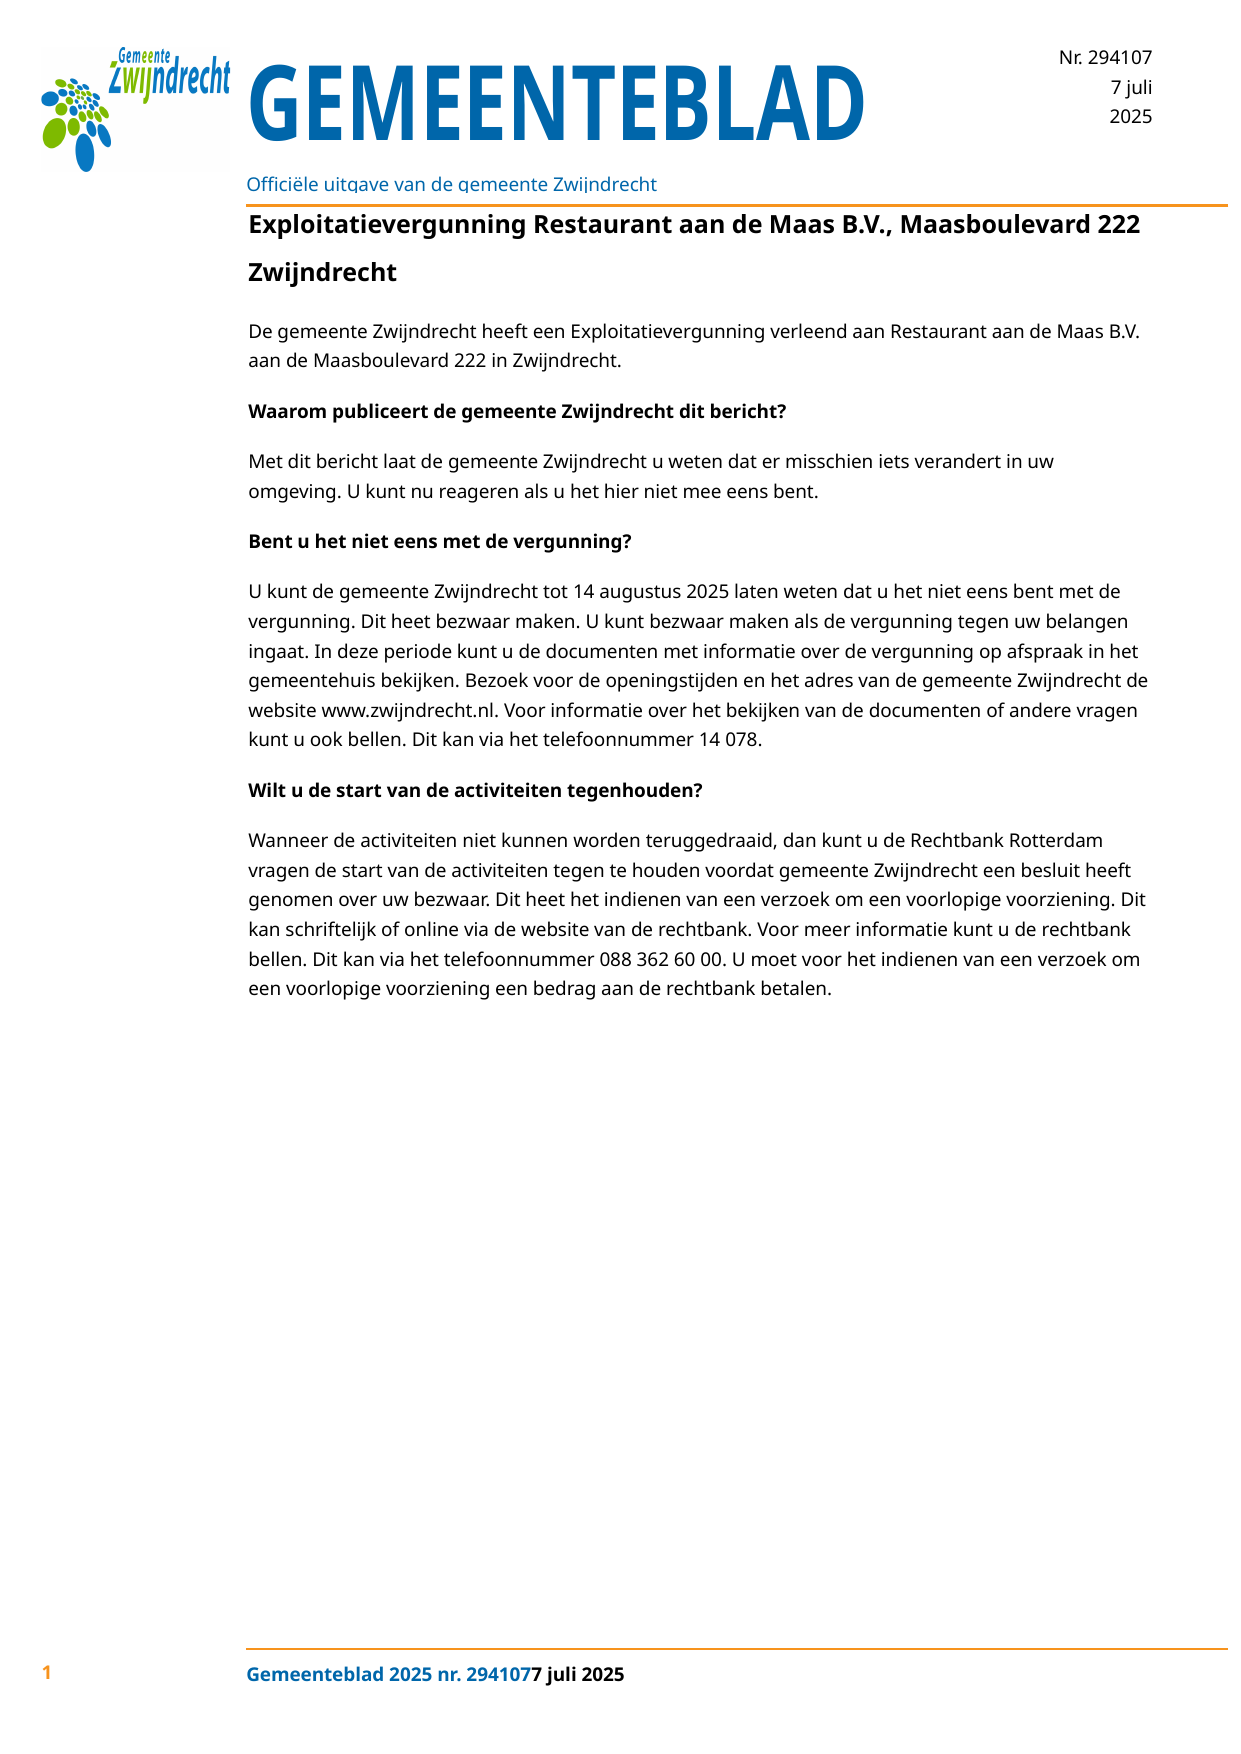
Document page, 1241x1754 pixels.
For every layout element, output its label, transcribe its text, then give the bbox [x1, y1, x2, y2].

text Bent u het niet eens met de vergunning? [248, 528, 1152, 554]
text Wanneer de activiteiten niet kunnen worden teruggedraaid, dan kunt u de Rechtbank Rotterdam vragen de start van de activiteiten tegen te houden voordat gemeente Zwijndrecht een besluit heeft genomen over uw bezwaar. Dit heet het indienen van een verzoek om een voorlopige voorziening. Dit kan schriftelijk of online via de website van de rechtbank. Voor meer informatie kunt u de rechtbank bellen. Dit kan via het telefoonnummer 088 362 60 00. U moet voor het indienen van een verzoek om een voorlopige voorziening een bedrag aan de rechtbank betalen. [248, 827, 1152, 1001]
text Wilt u de start van de activiteiten tegenhouden? [248, 777, 1152, 803]
text De gemeente Zwijndrecht heeft een Exploitatievergunning verleend aan Restaurant aan de Maas B.V. aan de Maasboulevard 222 in Zwijndrecht. [248, 318, 1152, 373]
text Met dit bericht laat de gemeente Zwijndrecht u weten dat er misschien iets verandert in uw omgeving. U kunt nu reageren als u het hier niet mee eens bent. [248, 448, 1152, 504]
text U kunt de gemeente Zwijndrecht tot 14 augustus 2025 laten weten dat u het niet eens bent met de vergunning. Dit heet bezwaar maken. U kunt bezwaar maken als de vergunning tegen uw belangen ingaat. In deze periode kunt u de documenten met informatie over de vergunning op afspraak in het gemeentehuis bekijken. Bezoek voor de openingstijden en het adres van de gemeente Zwijndrecht de website www.zwijndrecht.nl. Voor informatie over het bekijken van de documenten of andere vragen kunt u ook bellen. Dit kan via het telefoonnummer 14 078. [248, 579, 1152, 752]
picture [41, 47, 231, 172]
text Waarom publiceert de gemeente Zwijndrecht dit bericht? [248, 398, 1152, 424]
text Exploitatievergunning Restaurant aan de Maas B.V., Maasboulevard 222 Zwijndrecht [248, 207, 1152, 288]
